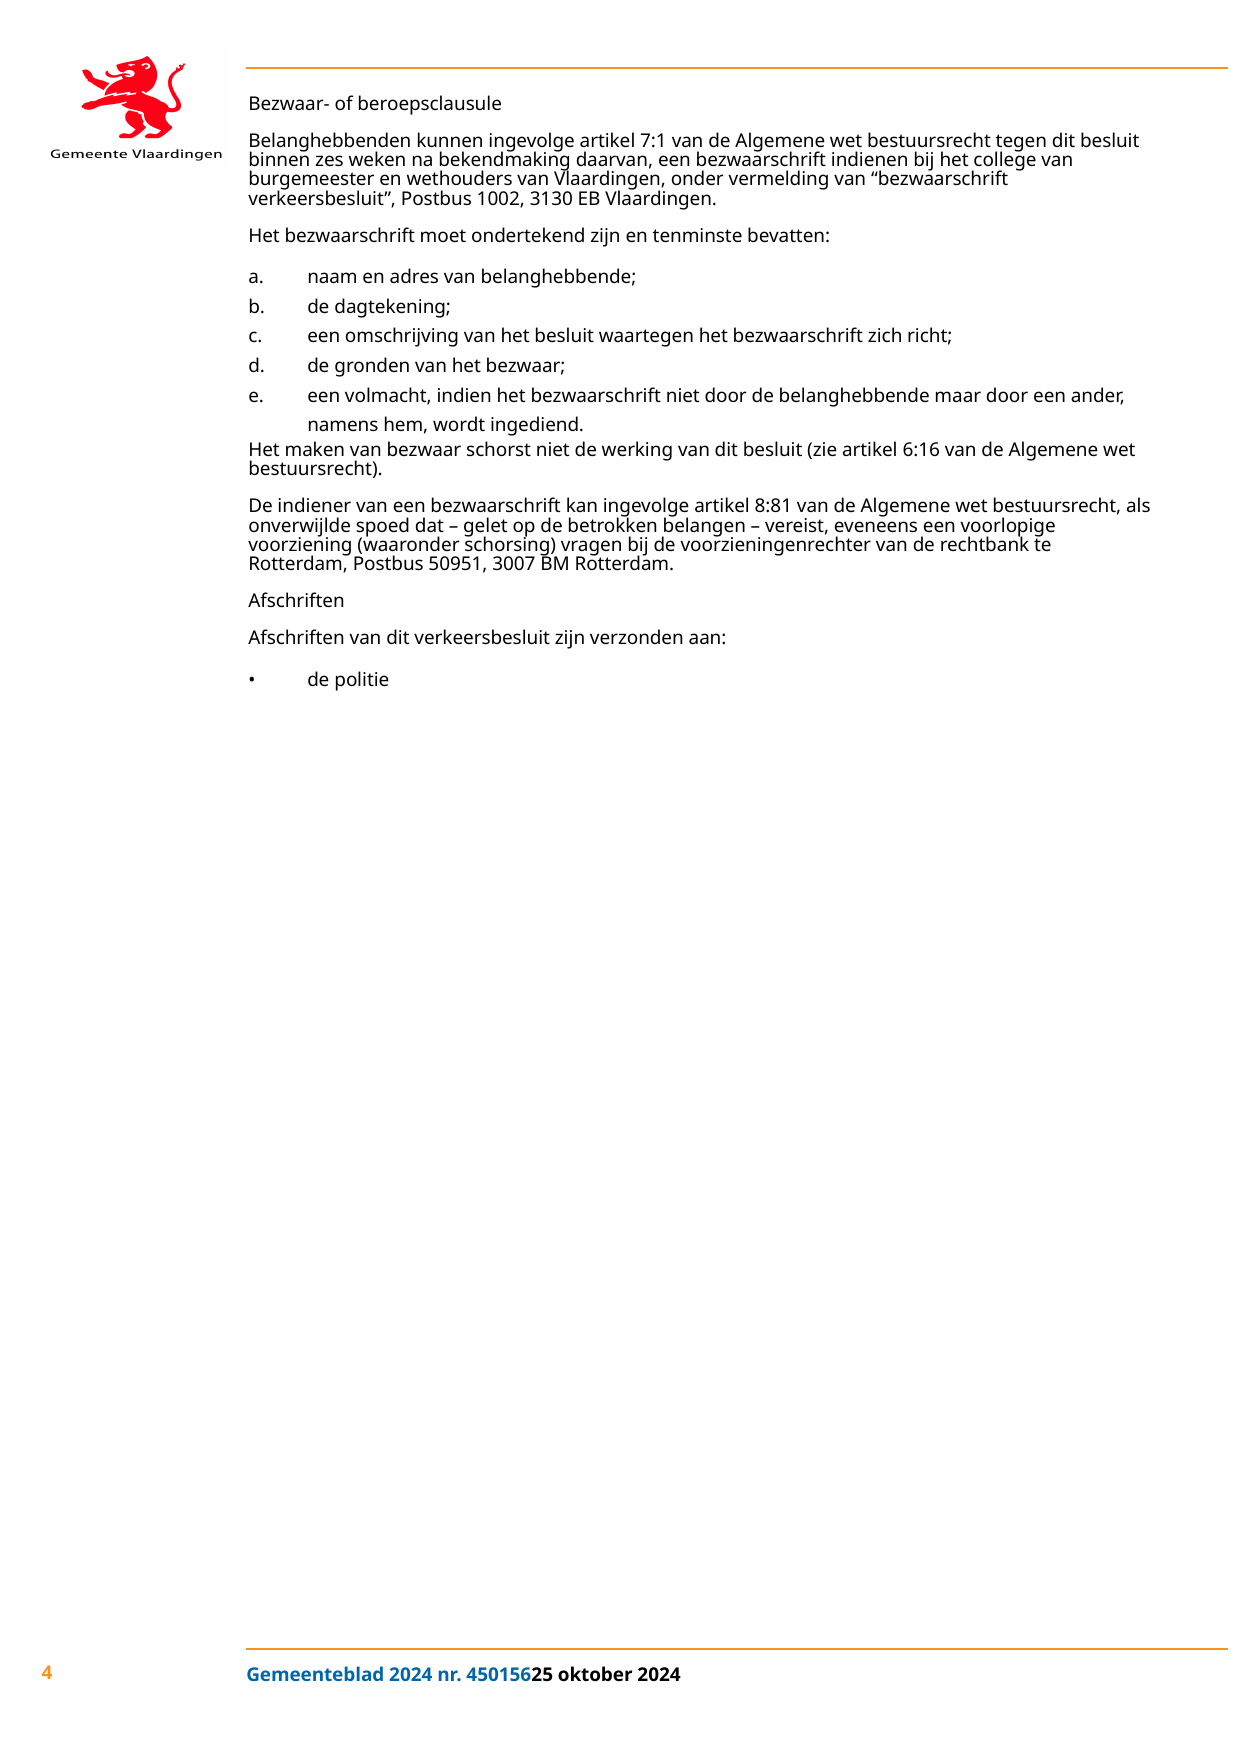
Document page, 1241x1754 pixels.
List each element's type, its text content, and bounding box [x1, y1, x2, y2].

list een omschrijving van het besluit waartegen het bezwaarschrift zich richt; [248, 323, 1152, 348]
text Het bezwaarschrift moet ondertekend zijn en tenminste bevatten: [248, 227, 1152, 246]
text Afschriften van dit verkeersbesluit zijn verzonden aan: [248, 629, 1152, 648]
text De indiener van een bezwaarschrift kan ingevolge artikel 8:81 van de Algemene wet bestuursrecht, als onverwijlde spoed dat – gelet op de betrokken belangen – vereist, eveneens een voorlopige voorziening (waaronder schorsing) vragen bij de voorzieningenrechter van de rechtbank te Rotterdam, Postbus 50951, 3007 BM Rotterdam. [248, 497, 1152, 574]
text Belanghebbenden kunnen ingevolge artikel 7:1 van de Algemene wet bestuursrecht tegen dit besluit binnen zes weken na bekendmaking daarvan, een bezwaarschrift indienen bij het college van burgemeester en wethouders van Vlaardingen, onder vermelding van “bezwaarschrift verkeersbesluit”, Postbus 1002, 3130 EB Vlaardingen. [248, 132, 1152, 209]
list de politie [248, 666, 1152, 692]
text Afschriften [248, 592, 1152, 611]
text Bezwaar- of beroepsclausule [248, 95, 1152, 114]
picture [41, 47, 231, 172]
list de gronden van het bezwaar; [248, 352, 1152, 378]
list de dagtekening; [248, 293, 1152, 319]
list een volmacht, indien het bezwaarschrift niet door de belanghebbende maar door een ander, namens hem, wordt ingediend. [248, 382, 1152, 437]
text Het maken van bezwaar schorst niet de werking van dit besluit (zie artikel 6:16 van de Algemene wet bestuursrecht). [248, 441, 1152, 479]
list naam en adres van belanghebbende; [248, 263, 1152, 289]
